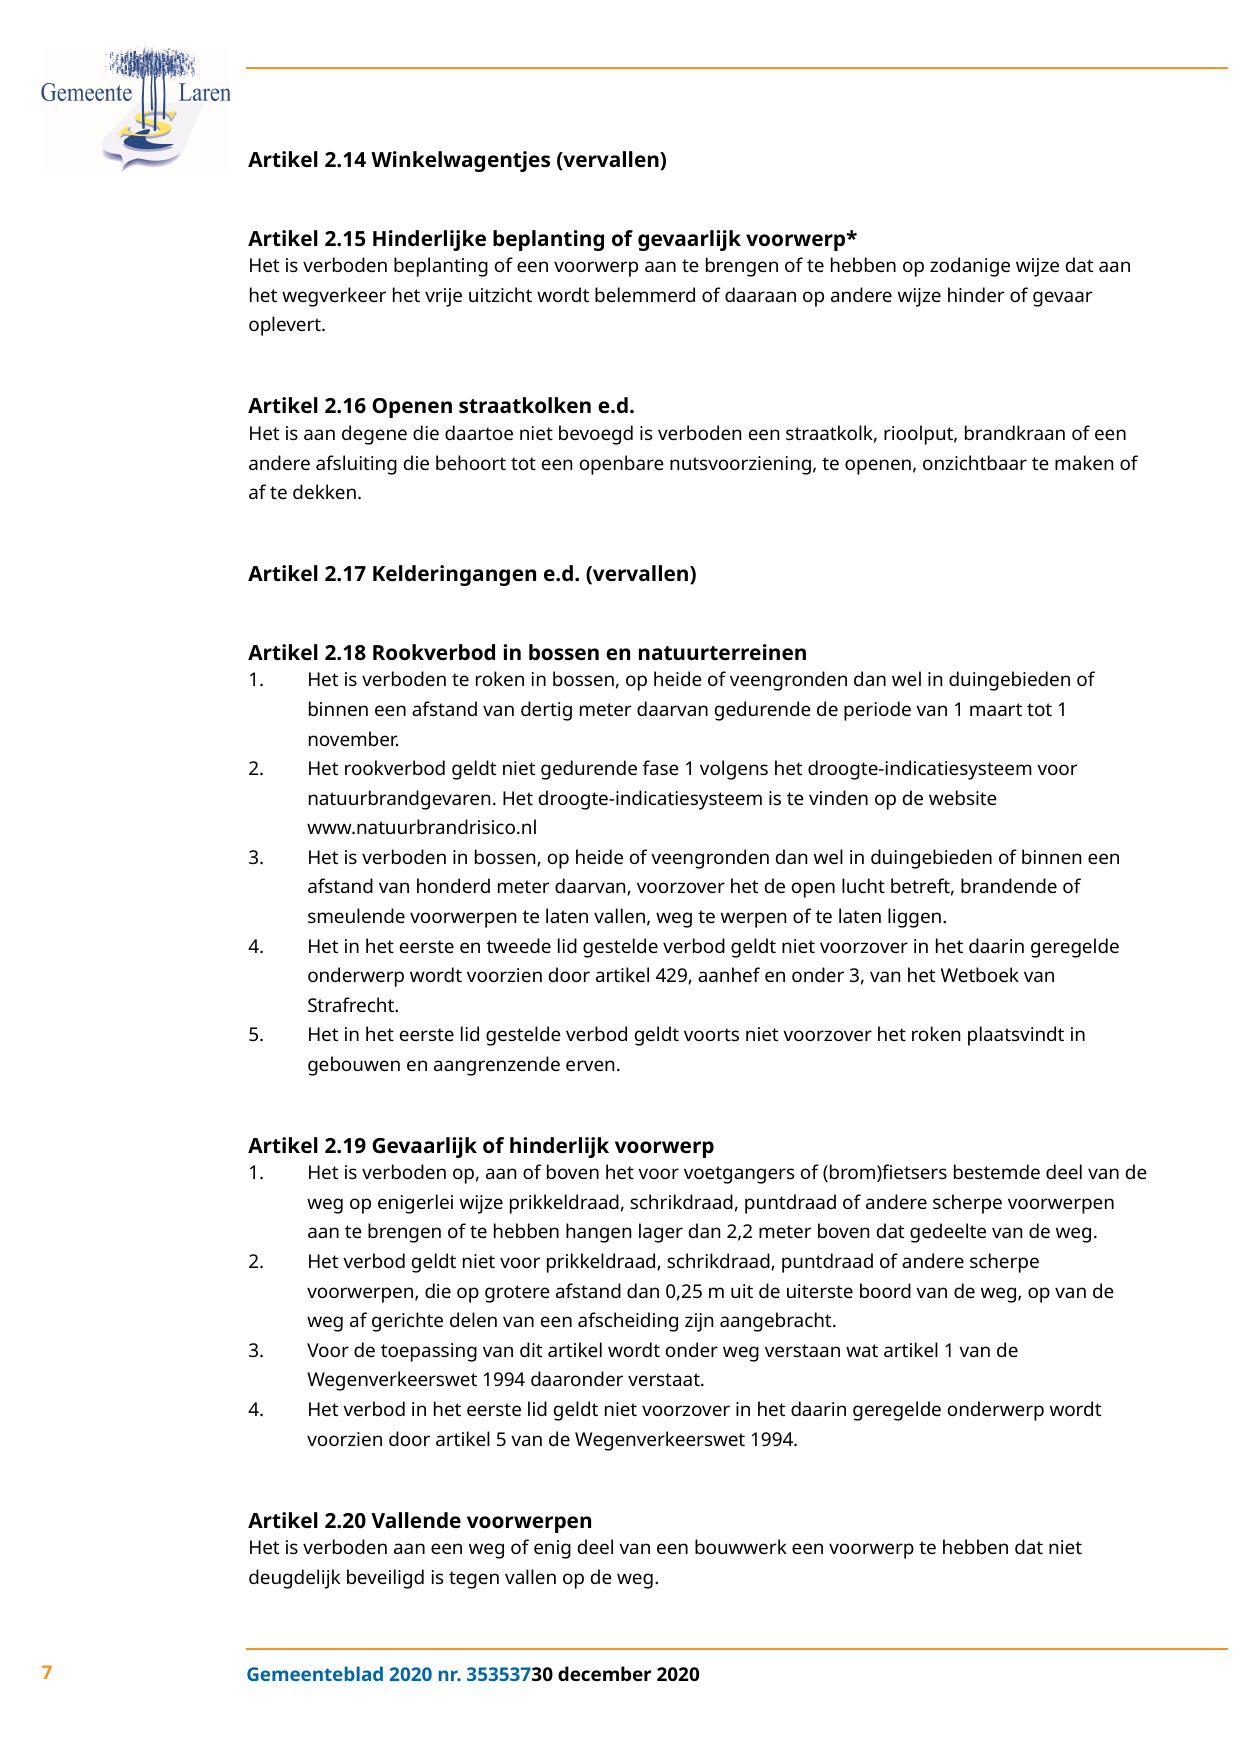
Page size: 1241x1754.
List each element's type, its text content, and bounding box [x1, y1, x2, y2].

list Het rookverbod geldt niet gedurende fase 1 volgens het droogte-indicatiesysteem voor natuurbrandgevaren. Het droogte-indicatiesysteem is te vinden op de website www.natuurbrandrisico.nl [248, 755, 1152, 840]
text Het is verboden beplanting of een voorwerp aan te brengen of te hebben op zodanige wijze dat aan het wegverkeer het vrije uitzicht wordt belemmerd of daaraan op andere wijze hinder of gevaar oplevert. [248, 252, 1152, 337]
text Artikel 2.16 Openen straatkolken e.d. [248, 392, 1152, 420]
text Het is verboden aan een weg of enig deel van een bouwwerk een voorwerp te hebben dat niet deugdelijk beveiligd is tegen vallen op de weg. [248, 1534, 1152, 1589]
list Voor de toepassing van dit artikel wordt onder weg verstaan wat artikel 1 van de Wegenverkeerswet 1994 daaronder verstaat. [248, 1337, 1152, 1392]
text Artikel 2.14 Winkelwagentjes (vervallen) [248, 145, 1152, 174]
list Het verbod in het eerste lid geldt niet voorzover in het daarin geregelde onderwerp wordt voorzien door artikel 5 van de Wegenverkeerswet 1994. [248, 1396, 1152, 1452]
list Het in het eerste en tweede lid gestelde verbod geldt niet voorzover in het daarin geregelde onderwerp wordt voorzien door artikel 429, aanhef en onder 3, van het Wetboek van Strafrecht. [248, 933, 1152, 1018]
text Het is aan degene die daartoe niet bevoegd is verboden een straatkolk, rioolput, brandkraan of een andere afsluiting die behoort tot een openbare nutsvoorziening, te openen, onzichtbaar te maken of af te dekken. [248, 420, 1152, 505]
text Artikel 2.19 Gevaarlijk of hinderlijk voorwerp [248, 1131, 1152, 1159]
list Het verbod geldt niet voor prikkeldraad, schrikdraad, puntdraad of andere scherpe voorwerpen, die op grotere afstand dan 0,25 m uit de uiterste boord van de weg, op van de weg af gerichte delen van een afscheiding zijn aangebracht. [248, 1248, 1152, 1333]
list Het is verboden te roken in bossen, op heide of veengronden dan wel in duingebieden of binnen een afstand van dertig meter daarvan gedurende de periode van 1 maart tot 1 november. [248, 667, 1152, 751]
text Artikel 2.18 Rookverbod in bossen en natuurterreinen [248, 638, 1152, 667]
text Artikel 2.20 Vallende voorwerpen [248, 1506, 1152, 1534]
list Het in het eerste lid gestelde verbod geldt voorts niet voorzover het roken plaatsvindt in gebouwen en aangrenzende erven. [248, 1022, 1152, 1077]
list Het is verboden op, aan of boven het voor voetgangers of (brom)fietsers bestemde deel van de weg op enigerlei wijze prikkeldraad, schrikdraad, puntdraad of andere scherpe voorwerpen aan te brengen of te hebben hangen lager dan 2,2 meter boven dat gedeelte van de weg. [248, 1159, 1152, 1244]
text Artikel 2.15 Hinderlijke beplanting of gevaarlijk voorwerp* [248, 224, 1152, 252]
text Artikel 2.17 Kelderingangen e.d. (vervallen) [248, 559, 1152, 588]
picture [41, 47, 231, 172]
list Het is verboden in bossen, op heide of veengronden dan wel in duingebieden of binnen een afstand van honderd meter daarvan, voorzover het de open lucht betreft, brandende of smeulende voorwerpen te laten vallen, weg te werpen of te laten liggen. [248, 844, 1152, 929]
